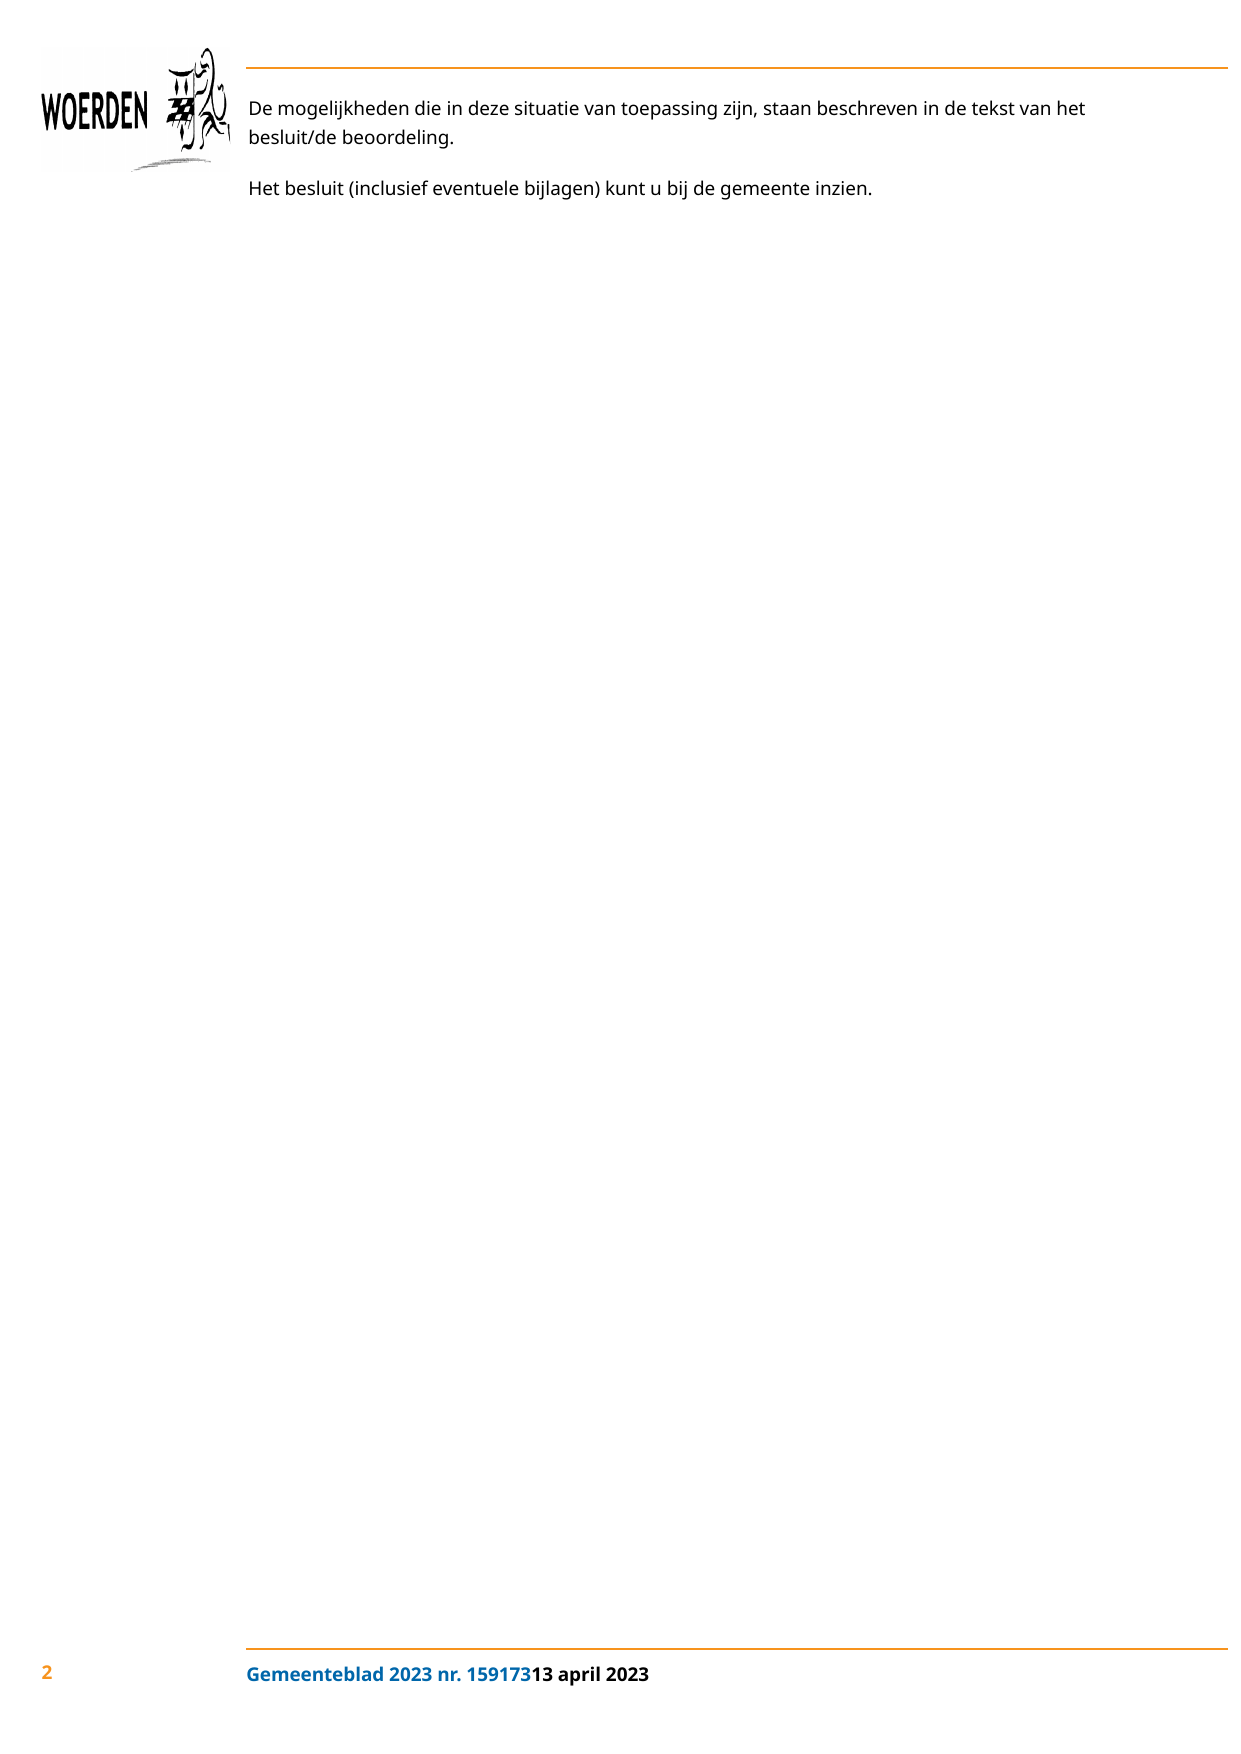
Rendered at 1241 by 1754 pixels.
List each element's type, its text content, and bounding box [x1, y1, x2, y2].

picture [41, 47, 231, 172]
text De mogelijkheden die in deze situatie van toepassing zijn, staan beschreven in de tekst van het besluit/de beoordeling. [248, 95, 1152, 150]
text Het besluit (inclusief eventuele bijlagen) kunt u bij de gemeente inzien. [248, 175, 1152, 201]
